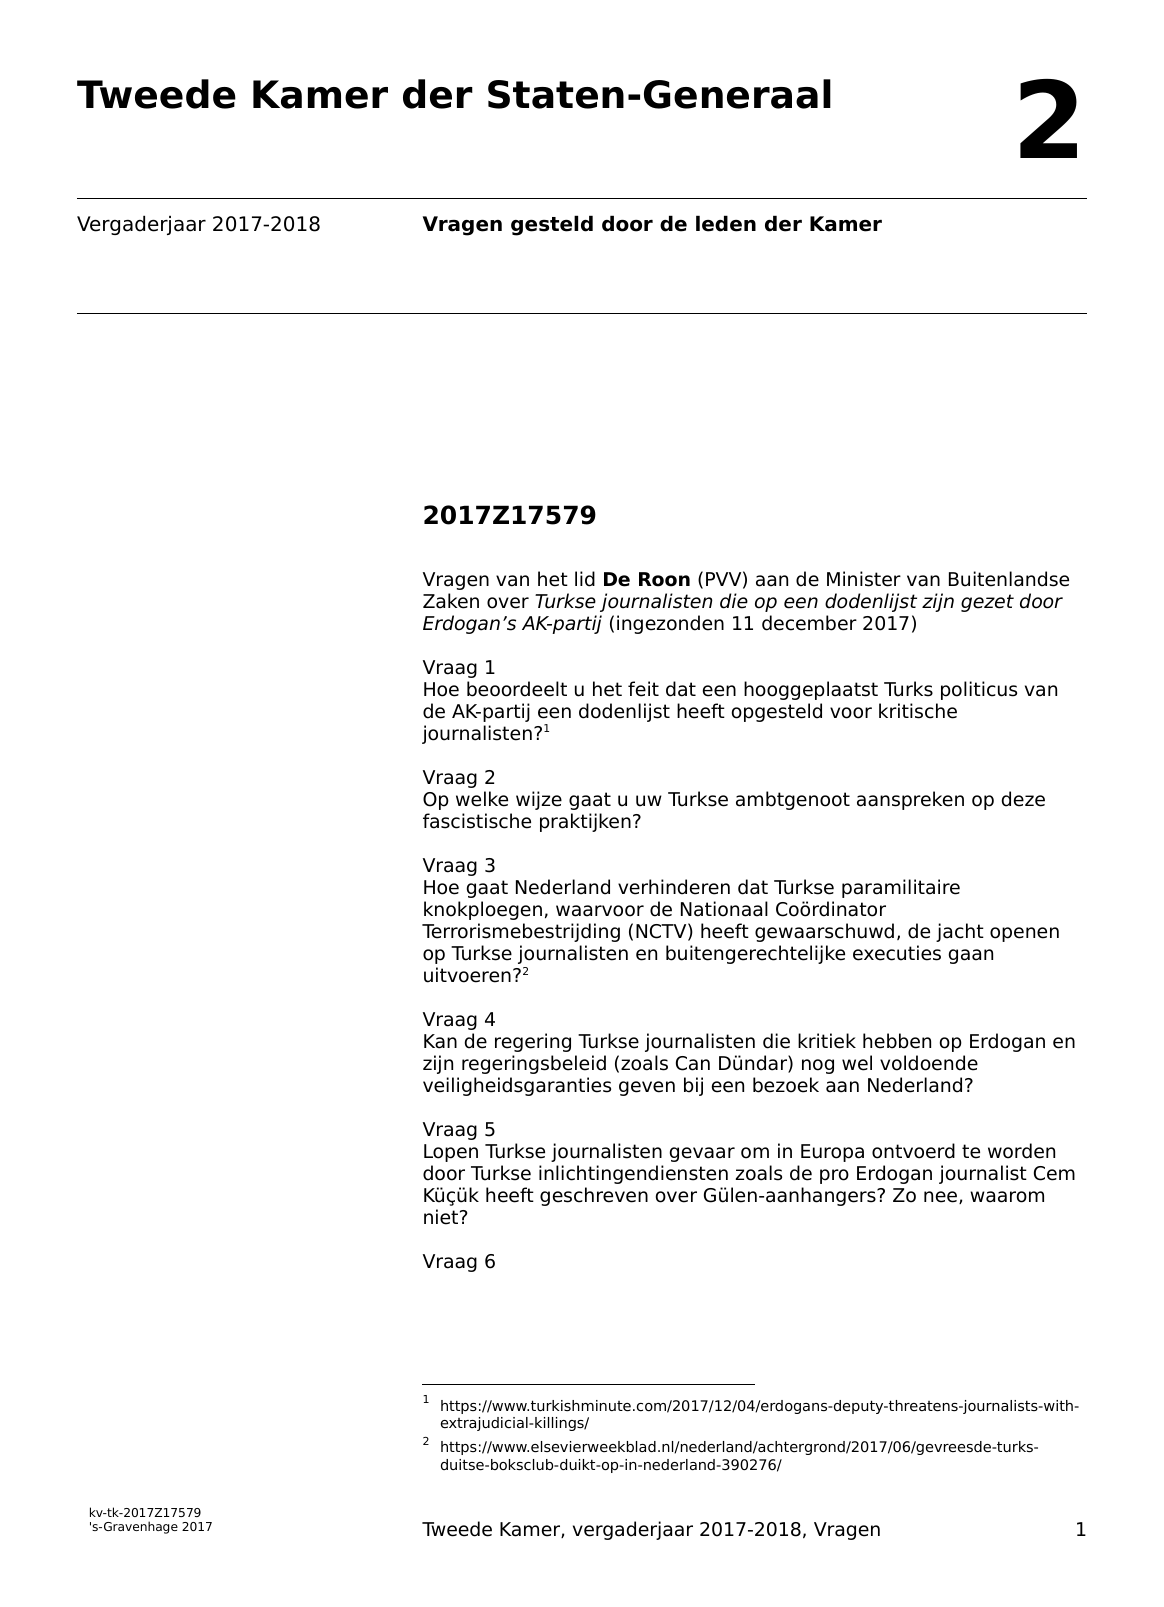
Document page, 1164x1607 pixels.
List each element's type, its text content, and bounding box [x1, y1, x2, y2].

text Hoe beoordeelt u het feit dat een hooggeplaatst Turks politicus van de AK-partij een dodenlijst heeft opgesteld voor kritische journalisten? [422, 679, 1087, 745]
table_header 2 [886, 59, 1087, 198]
text Vraag 3 [422, 855, 1087, 877]
text Lopen Turkse journalisten gevaar om in Europa ontvoerd te worden door Turkse inlichtingendiensten zoals de pro Erdogan journalist Cem Küçük heeft geschreven over Gülen-aanhangers? Zo nee, waarom niet? [422, 1141, 1087, 1229]
text Vraag 5 [422, 1119, 1087, 1141]
text Vraag 4 [422, 1009, 1087, 1031]
text 2017Z17579 [422, 501, 1087, 531]
table_cell Vragen gesteld door de leden der Kamer [422, 199, 1087, 313]
text kv-tk-2017Z17579 [88, 1506, 323, 1520]
text Vraag 1 [422, 657, 1087, 679]
text https://www.turkishminute.com/2017/12/04/erdogans-deputy-threatens-journalists-with-extrajudicial-killings/ [422, 1393, 1087, 1432]
text Op welke wijze gaat u uw Turkse ambtgenoot aanspreken op deze fascistische praktijken? [422, 789, 1087, 833]
table_header Tweede Kamer der Staten-Generaal [77, 59, 886, 198]
text Vraag 2 [422, 767, 1087, 789]
text 's-Gravenhage 2017 [88, 1520, 323, 1534]
text Kan de regering Turkse journalisten die kritiek hebben op Erdogan en zijn regeringsbeleid (zoals Can Dündar) nog wel voldoende veiligheidsgaranties geven bij een bezoek aan Nederland? [422, 1031, 1087, 1097]
text https://www.elsevierweekblad.nl/nederland/achtergrond/2017/06/gevreesde-turks-duitse-boksclub-duikt-op-in-nederland-390276/ [422, 1435, 1087, 1474]
text Hoe gaat Nederland verhinderen dat Turkse paramilitaire knokploegen, waarvoor de Nationaal Coördinator Terrorismebestrijding (NCTV) heeft gewaarschuwd, de jacht openen op Turkse journalisten en buitengerechtelijke executies gaan uitvoeren? [422, 877, 1087, 987]
text Vragen van het lid De Roon (PVV) aan de Minister van Buitenlandse Zaken over Turkse journalisten die op een dodenlijst zijn gezet door Erdogan’s AK-partij (ingezonden 11 december 2017) [422, 569, 1087, 635]
table_cell Vergaderjaar 2017-2018 [77, 199, 422, 313]
text Vraag 6 [422, 1251, 1087, 1273]
